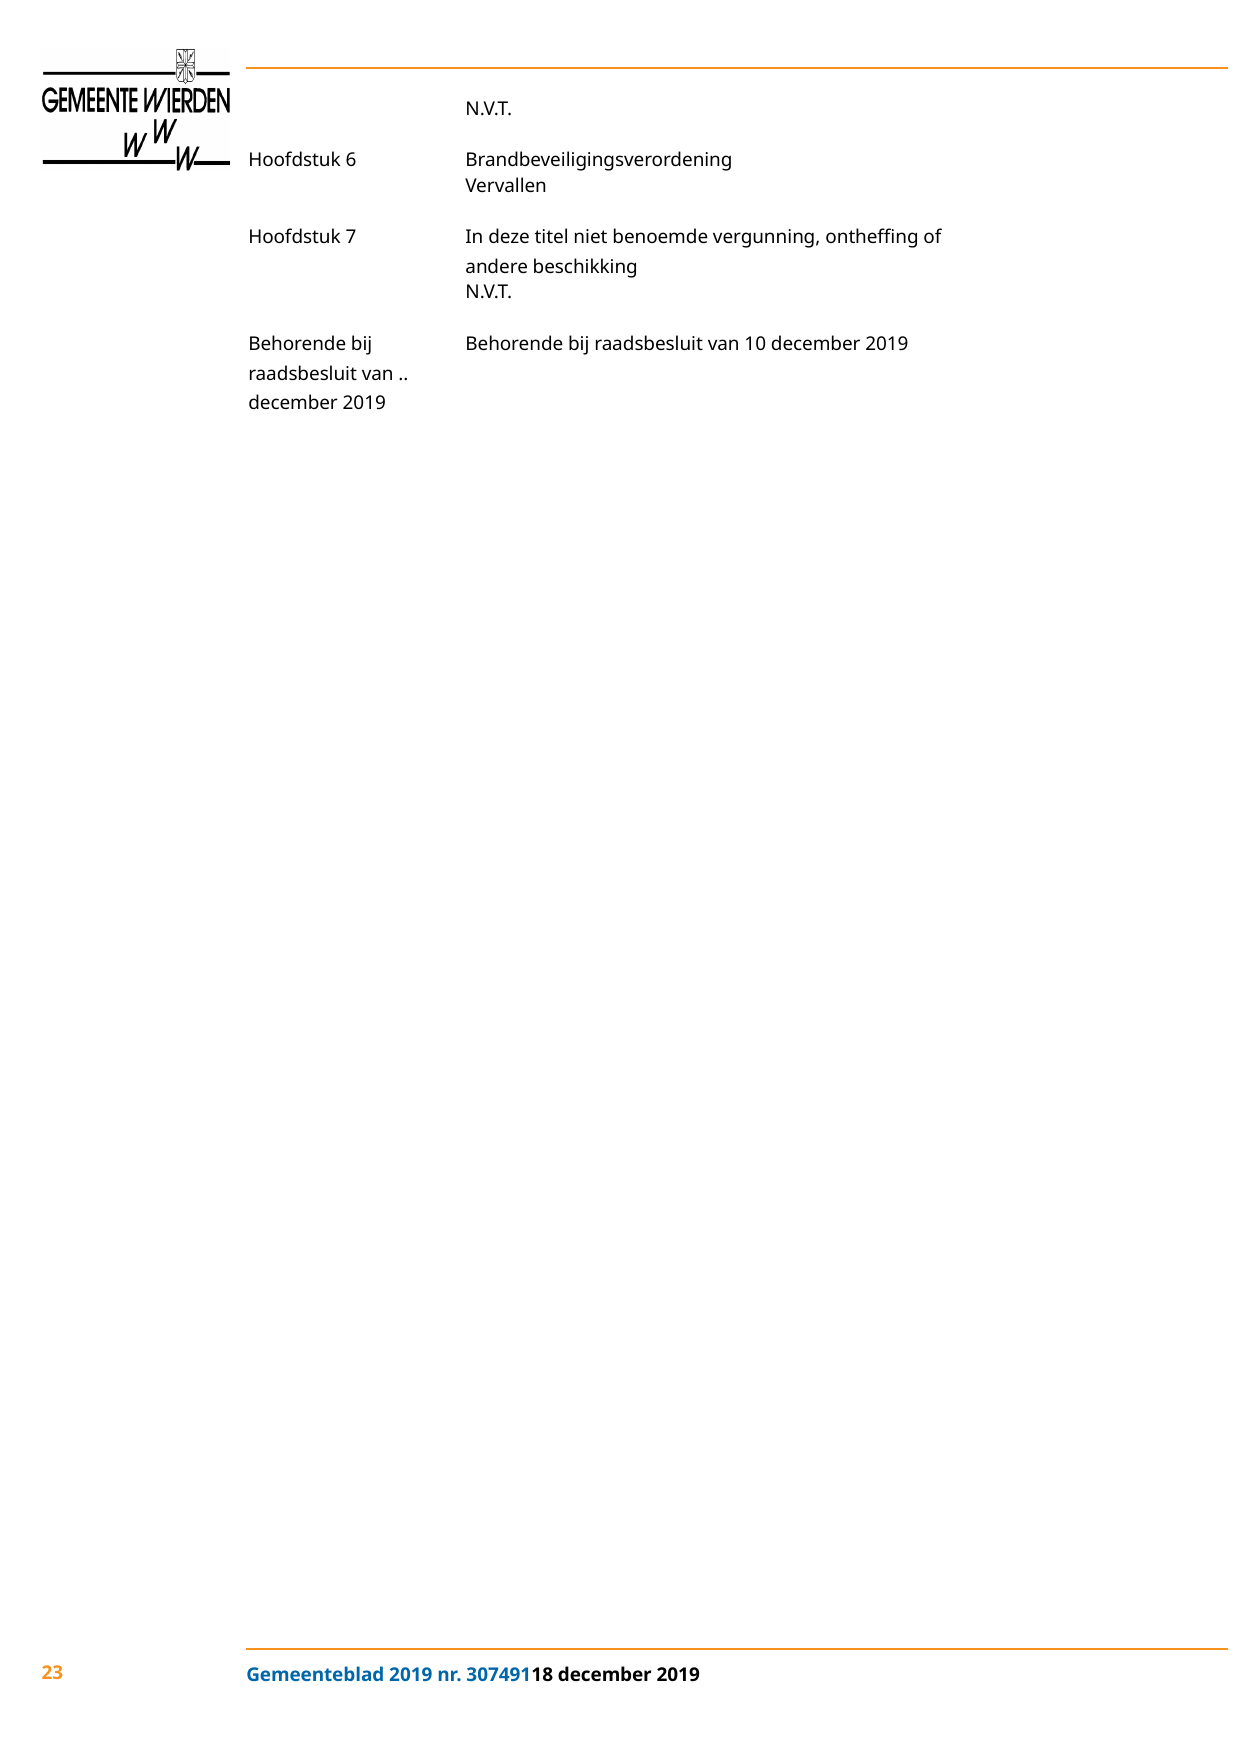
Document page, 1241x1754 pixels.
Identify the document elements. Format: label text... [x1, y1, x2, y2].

table_cell [991, 172, 1152, 198]
table_cell [991, 330, 1152, 415]
table_cell N.V.T. [465, 279, 991, 304]
picture [41, 47, 231, 172]
table_cell [248, 172, 465, 198]
table_cell [465, 198, 991, 223]
table_cell N.V.T. [465, 95, 991, 121]
table_cell Hoofdstuk 6 [248, 146, 465, 172]
table_cell [991, 121, 1152, 146]
table_cell Hoofdstuk 7 [248, 224, 465, 279]
table_cell [248, 198, 465, 223]
table_cell Behorende bij raadsbesluit van 10 december 2019 [465, 330, 991, 415]
table_cell [248, 305, 465, 330]
table_cell Behorende bij raadsbesluit van .. december 2019 [248, 330, 465, 415]
table_cell [248, 121, 465, 146]
table_cell [991, 95, 1152, 121]
table_cell [991, 198, 1152, 223]
table_cell [248, 279, 465, 304]
table_cell [465, 121, 991, 146]
table_cell Brandbeveiligingsverordening [465, 146, 991, 172]
table_cell [248, 95, 465, 121]
table_cell [991, 305, 1152, 330]
table_cell [991, 224, 1152, 279]
table_cell In deze titel niet benoemde vergunning, ontheffing of andere beschikking [465, 224, 991, 279]
table_cell Vervallen [465, 172, 991, 198]
table_cell [465, 305, 991, 330]
table_cell [991, 279, 1152, 304]
table_cell [991, 146, 1152, 172]
